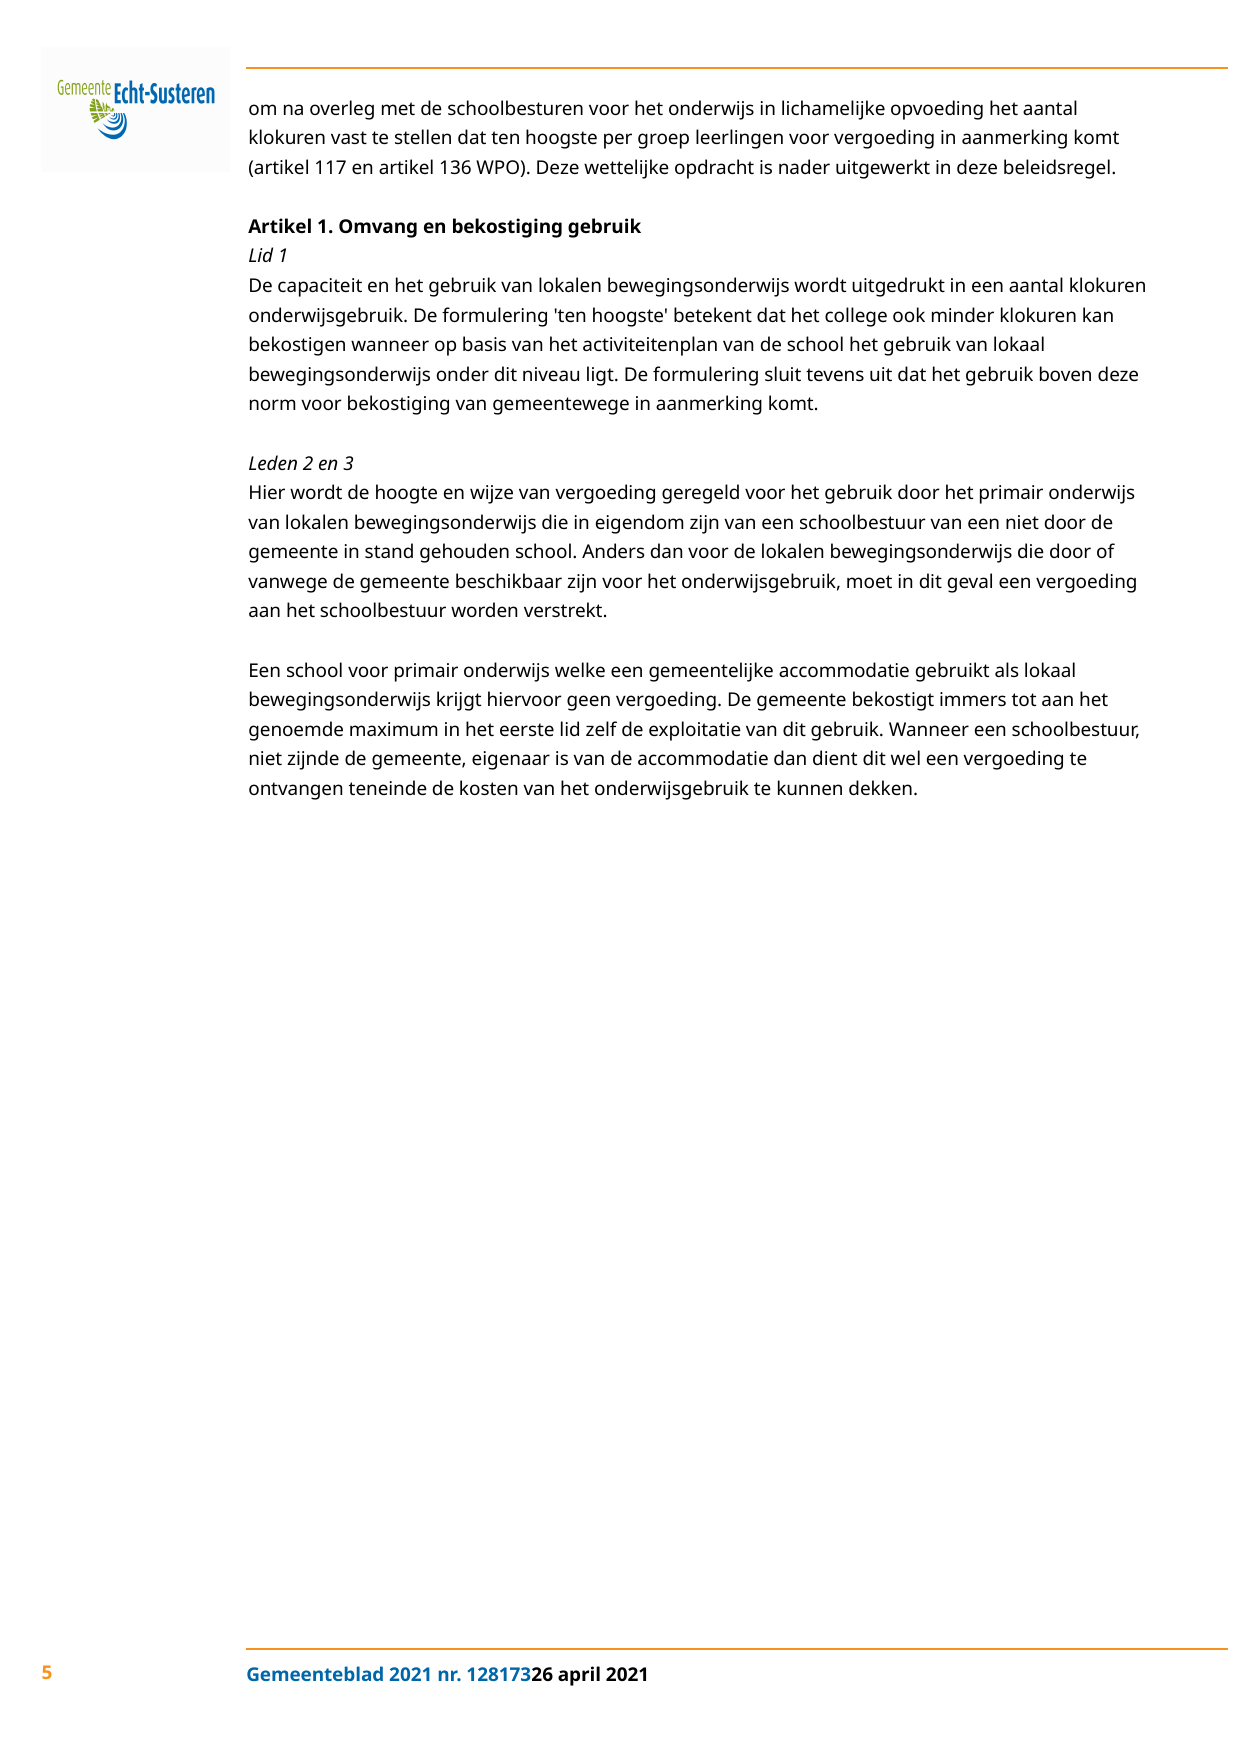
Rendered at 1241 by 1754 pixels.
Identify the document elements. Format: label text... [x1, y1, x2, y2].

picture [41, 47, 231, 172]
text Lid 1 [248, 243, 1152, 268]
text Hier wordt de hoogte en wijze van vergoeding geregeld voor het gebruik door het primair onderwijs van lokalen bewegingsonderwijs die in eigendom zijn van een schoolbestuur van een niet door de gemeente in stand gehouden school. Anders dan voor de lokalen bewegingsonderwijs die door of vanwege de gemeente beschikbaar zijn voor het onderwijsgebruik, moet in dit geval een vergoeding aan het schoolbestuur worden verstrekt. [248, 479, 1152, 623]
text Leden 2 en 3 [248, 450, 1152, 476]
text om na overleg met de schoolbesturen voor het onderwijs in lichamelijke opvoeding het aantal klokuren vast te stellen dat ten hoogste per groep leerlingen voor vergoeding in aanmerking komt (artikel 117 en artikel 136 WPO). Deze wettelijke opdracht is nader uitgewerkt in deze beleidsregel. [248, 95, 1152, 180]
text Artikel 1. Omvang en bekostiging gebruik [248, 213, 1152, 239]
text De capaciteit en het gebruik van lokalen bewegingsonderwijs wordt uitgedrukt in een aantal klokuren onderwijsgebruik. De formulering 'ten hoogste' betekent dat het college ook minder klokuren kan bekostigen wanneer op basis van het activiteitenplan van de school het gebruik van lokaal bewegingsonderwijs onder dit niveau ligt. De formulering sluit tevens uit dat het gebruik boven deze norm voor bekostiging van gemeentewege in aanmerking komt. [248, 272, 1152, 416]
text Een school voor primair onderwijs welke een gemeentelijke accommodatie gebruikt als lokaal bewegingsonderwijs krijgt hiervoor geen vergoeding. De gemeente bekostigt immers tot aan het genoemde maximum in het eerste lid zelf de exploitatie van dit gebruik. Wanneer een schoolbestuur, niet zijnde de gemeente, eigenaar is van de accommodatie dan dient dit wel een vergoeding te ontvangen teneinde de kosten van het onderwijsgebruik te kunnen dekken. [248, 657, 1152, 801]
